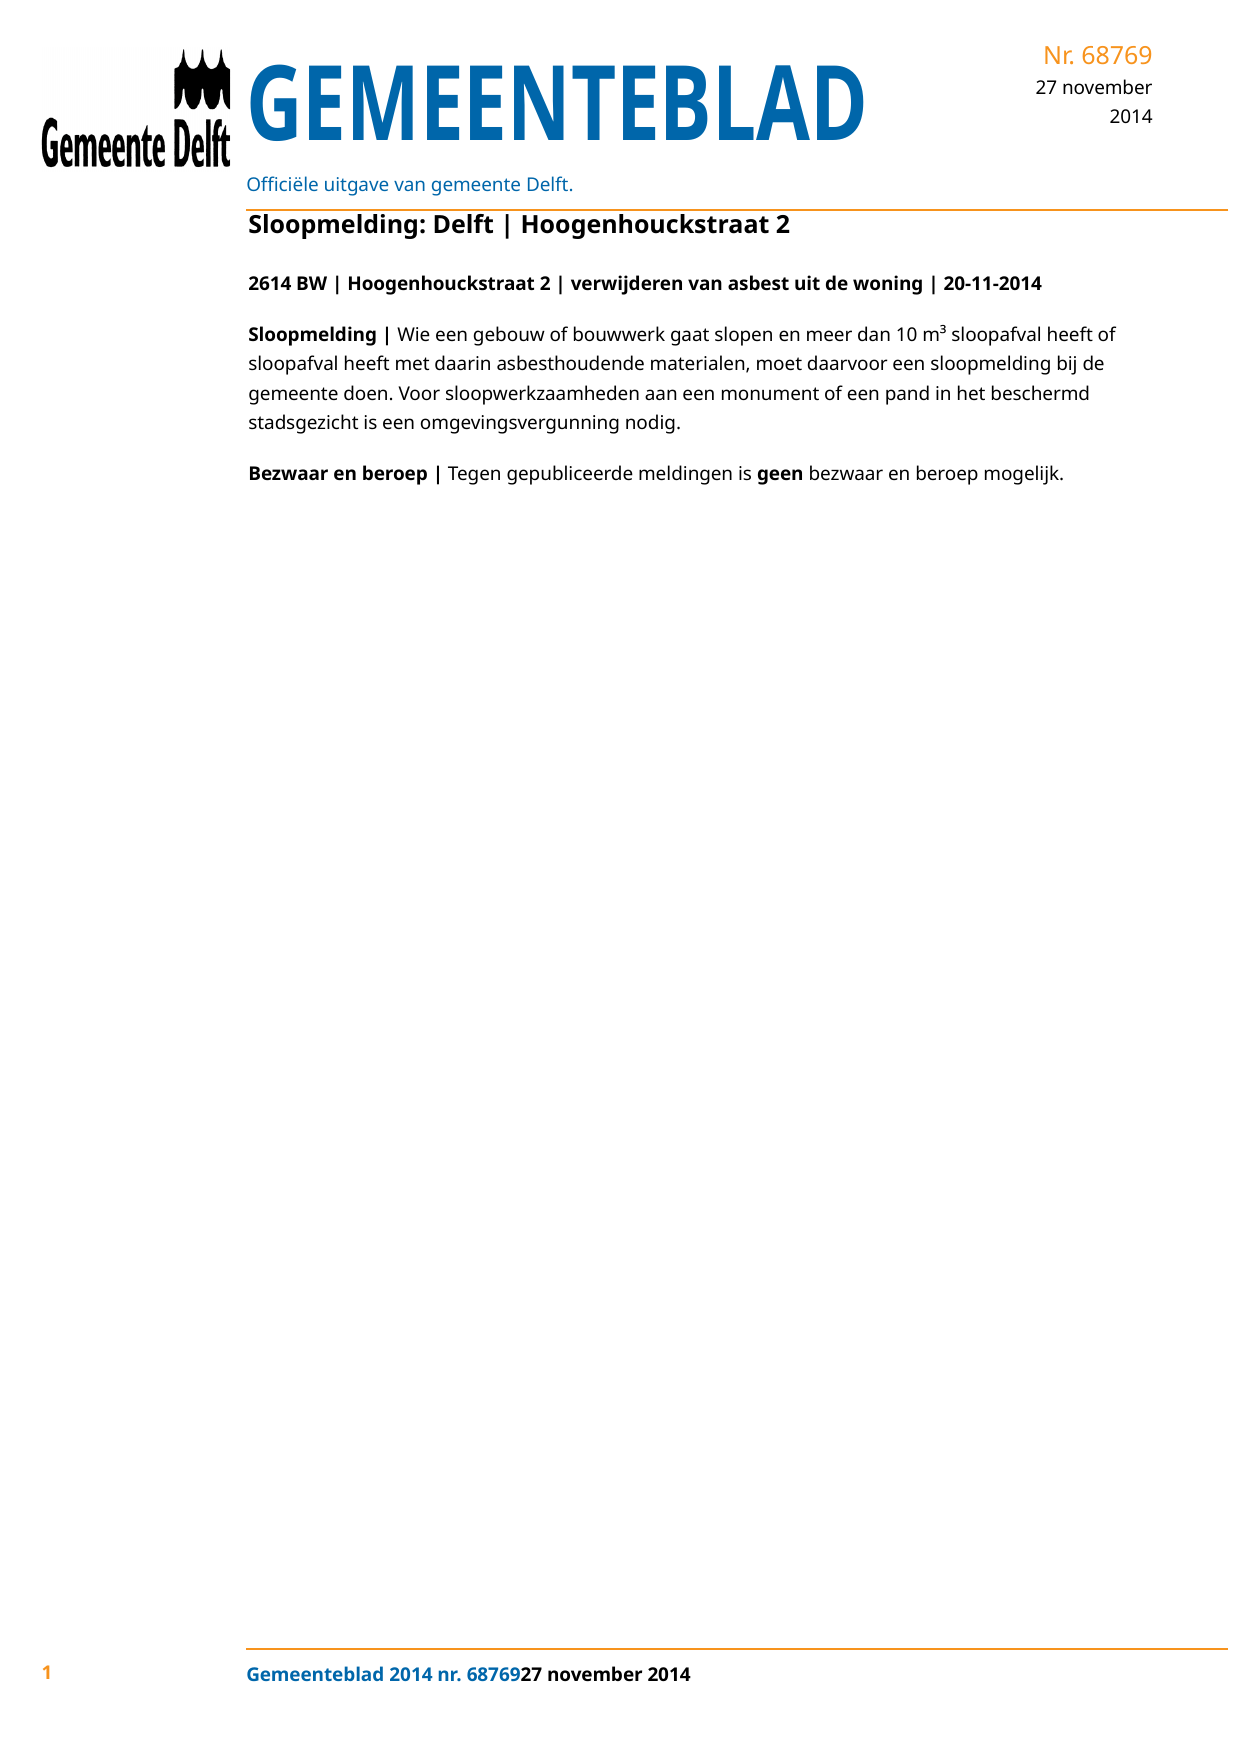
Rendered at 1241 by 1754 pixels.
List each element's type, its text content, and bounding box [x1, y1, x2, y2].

text 2614 BW | Hoogenhouckstraat 2 | verwijderen van asbest uit de woning | 20-11-2014 [248, 270, 1152, 296]
text Sloopmelding: Delft | Hoogenhouckstraat 2 [248, 211, 1152, 241]
picture [41, 47, 231, 172]
text Bezwaar en beroep | Tegen gepubliceerde meldingen is geen bezwaar en beroep mogelijk. [248, 460, 1152, 486]
text Sloopmelding | Wie een gebouw of bouwwerk gaat slopen en meer dan 10 m³ sloopafval heeft of sloopafval heeft met daarin asbesthoudende materialen, moet daarvoor een sloopmelding bij de gemeente doen. Voor sloopwerkzaamheden aan een monument of een pand in het beschermd stadsgezicht is een omgevingsvergunning nodig. [248, 321, 1152, 435]
